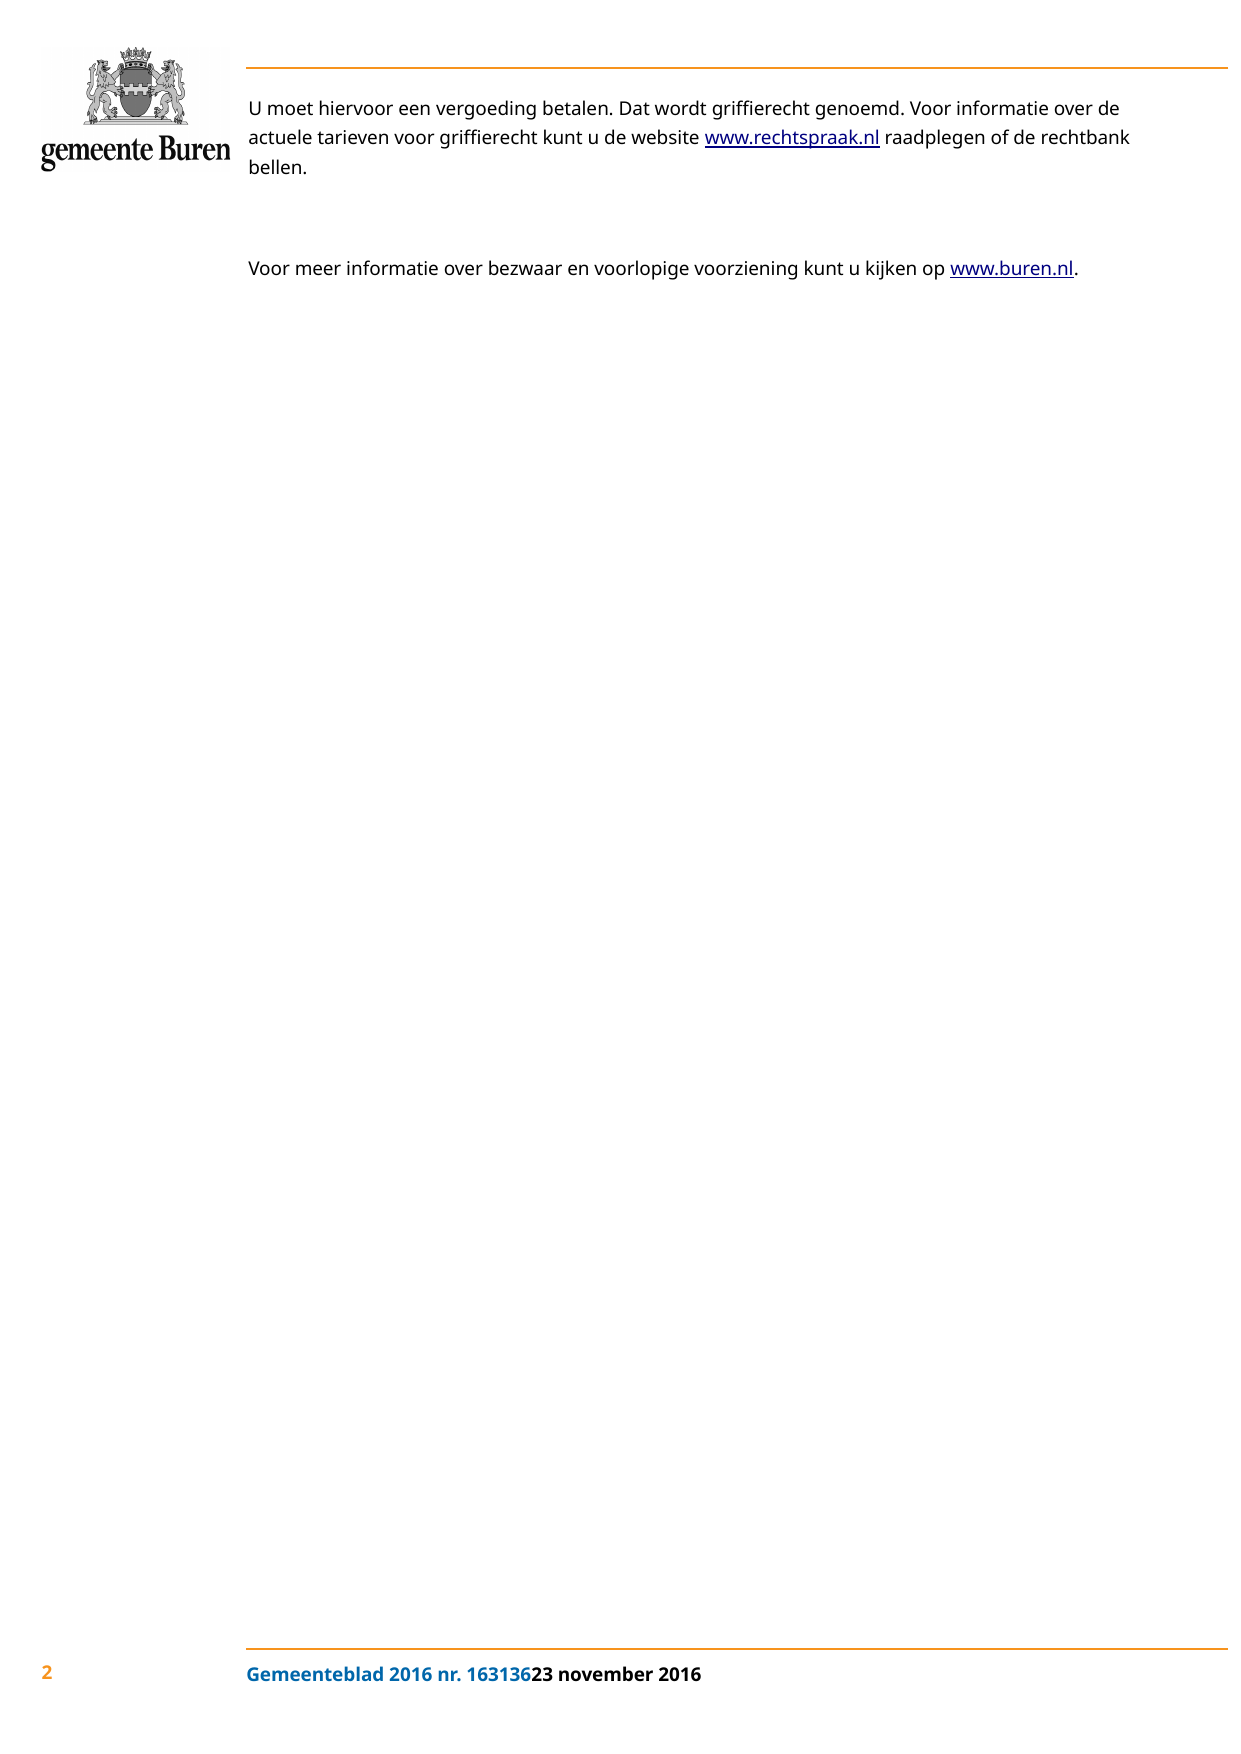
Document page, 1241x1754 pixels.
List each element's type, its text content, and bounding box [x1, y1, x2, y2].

text U moet hiervoor een vergoeding betalen. Dat wordt griffierecht genoemd. Voor informatie over de actuele tarieven voor griffierecht kunt u de website www.rechtspraak.nl raadplegen of de rechtbank bellen. [248, 95, 1152, 180]
text Voor meer informatie over bezwaar en voorlopige voorziening kunt u kijken op www.buren.nl. [248, 255, 1152, 281]
picture [41, 47, 231, 172]
